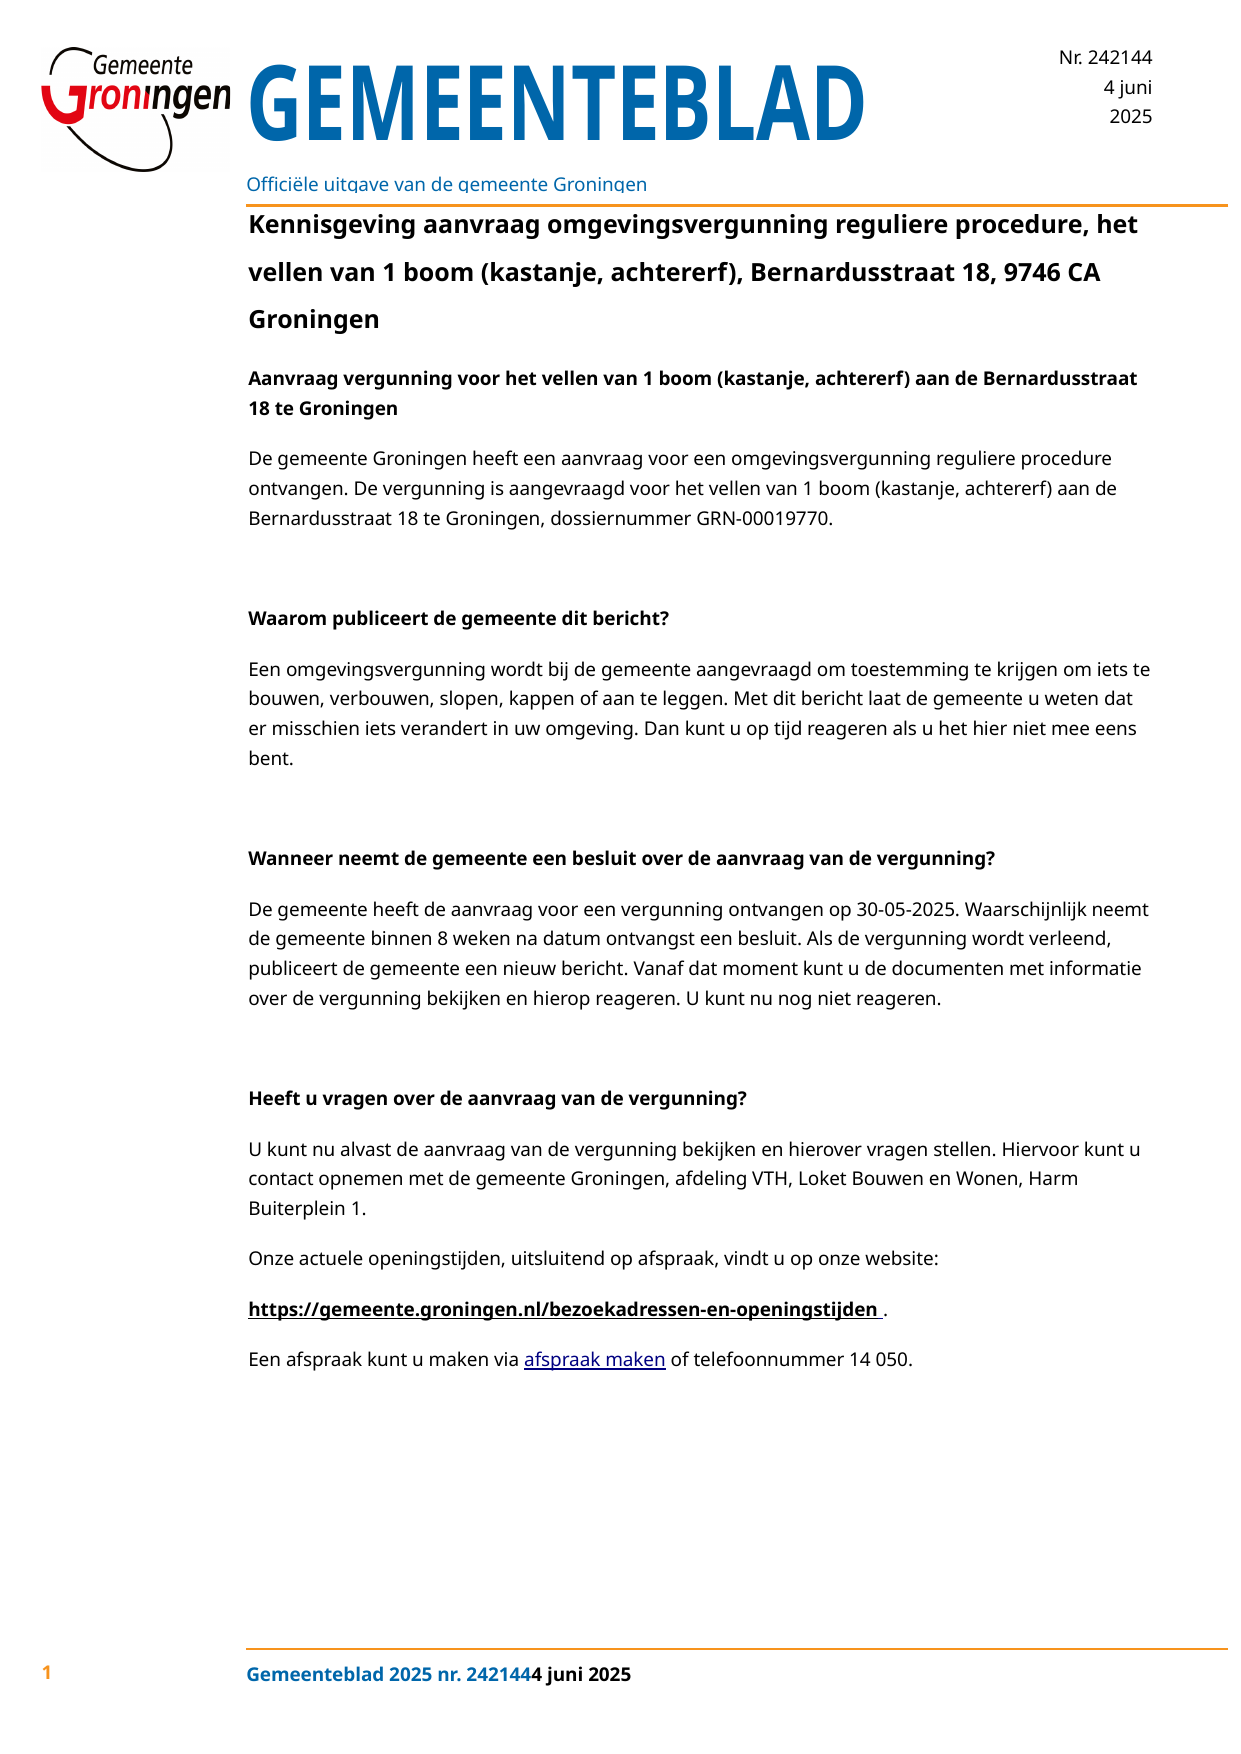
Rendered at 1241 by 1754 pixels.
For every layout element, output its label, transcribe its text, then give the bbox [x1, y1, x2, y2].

text Onze actuele openingstijden, uitsluitend op afspraak, vindt u op onze website: [248, 1246, 1152, 1271]
text De gemeente heeft de aanvraag voor een vergunning ontvangen op 30-05-2025. Waarschijnlijk neemt de gemeente binnen 8 weken na datum ontvangst een besluit. Als de vergunning wordt verleend, publiceert de gemeente een nieuw bericht. Vanaf dat moment kunt u de documenten met informatie over de vergunning bekijken en hierop reageren. U kunt nu nog niet reageren. [248, 896, 1152, 1010]
text Heeft u vragen over de aanvraag van de vergunning? [248, 1086, 1152, 1111]
text https://gemeente.groningen.nl/bezoekadressen-en-openingstijden . [248, 1296, 1152, 1322]
text Een omgevingsvergunning wordt bij de gemeente aangevraagd om toestemming te krijgen om iets te bouwen, verbouwen, slopen, kappen of aan te leggen. Met dit bericht laat de gemeente u weten dat er misschien iets verandert in uw omgeving. Dan kunt u op tijd reageren als u het hier niet mee eens bent. [248, 656, 1152, 770]
text Een afspraak kunt u maken via afspraak maken of telefoonnummer 14 050. [248, 1346, 1152, 1372]
text Waarom publiceert de gemeente dit bericht? [248, 606, 1152, 631]
text Aanvraag vergunning voor het vellen van 1 boom (kastanje, achtererf) aan de Bernardusstraat 18 te Groningen [248, 366, 1152, 421]
text De gemeente Groningen heeft een aanvraag voor een omgevingsvergunning reguliere procedure ontvangen. De vergunning is aangevraagd voor het vellen van 1 boom (kastanje, achtererf) aan de Bernardusstraat 18 te Groningen, dossiernummer GRN-00019770. [248, 446, 1152, 530]
text Wanneer neemt de gemeente een besluit over de aanvraag van de vergunning? [248, 846, 1152, 871]
picture [41, 47, 231, 172]
text U kunt nu alvast de aanvraag van de vergunning bekijken en hierover vragen stellen. Hiervoor kunt u contact opnemen met de gemeente Groningen, afdeling VTH, Loket Bouwen en Wonen, Harm Buiterplein 1. [248, 1136, 1152, 1221]
text Kennisgeving aanvraag omgevingsvergunning reguliere procedure, het vellen van 1 boom (kastanje, achtererf), Bernardusstraat 18, 9746 CA Groningen [248, 207, 1152, 336]
